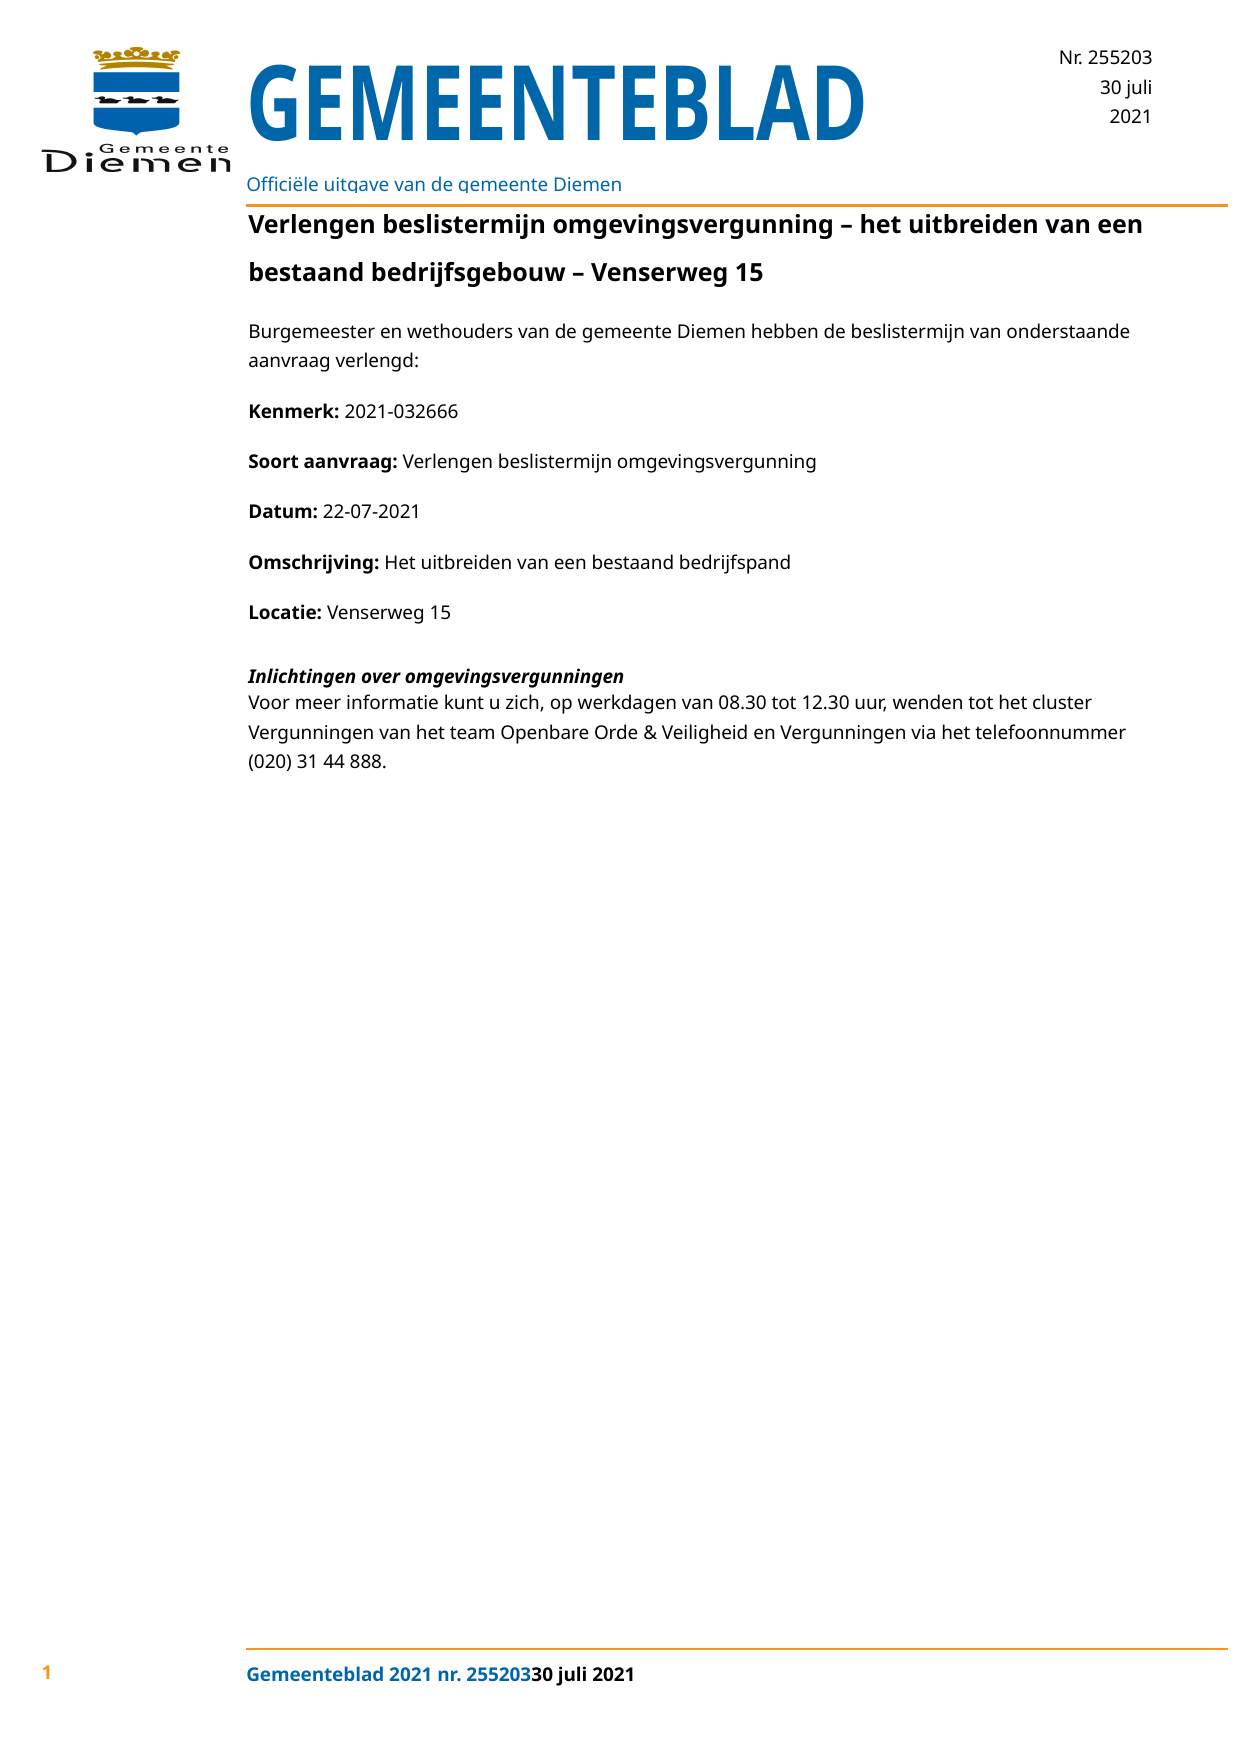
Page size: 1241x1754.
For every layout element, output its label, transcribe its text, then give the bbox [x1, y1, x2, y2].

text Omschrijving: Het uitbreiden van een bestaand bedrijfspand [248, 549, 1152, 575]
text Soort aanvraag: Verlengen beslistermijn omgevingsvergunning [248, 448, 1152, 474]
picture [41, 47, 231, 172]
text Datum: 22-07-2021 [248, 499, 1152, 524]
text Verlengen beslistermijn omgevingsvergunning – het uitbreiden van een bestaand bedrijfsgebouw – Venserweg 15 [248, 207, 1152, 288]
text Kenmerk: 2021-032666 [248, 398, 1152, 424]
text Voor meer informatie kunt u zich, op werkdagen van 08.30 tot 12.30 uur, wenden tot het cluster Vergunningen van het team Openbare Orde & Veiligheid en Vergunningen via het telefoonnummer (020) 31 44 888. [248, 689, 1152, 774]
text Inlichtingen over omgevingsvergunningen [248, 663, 1152, 689]
text Burgemeester en wethouders van de gemeente Diemen hebben de beslistermijn van onderstaande aanvraag verlengd: [248, 318, 1152, 373]
text Locatie: Venserweg 15 [248, 599, 1152, 625]
